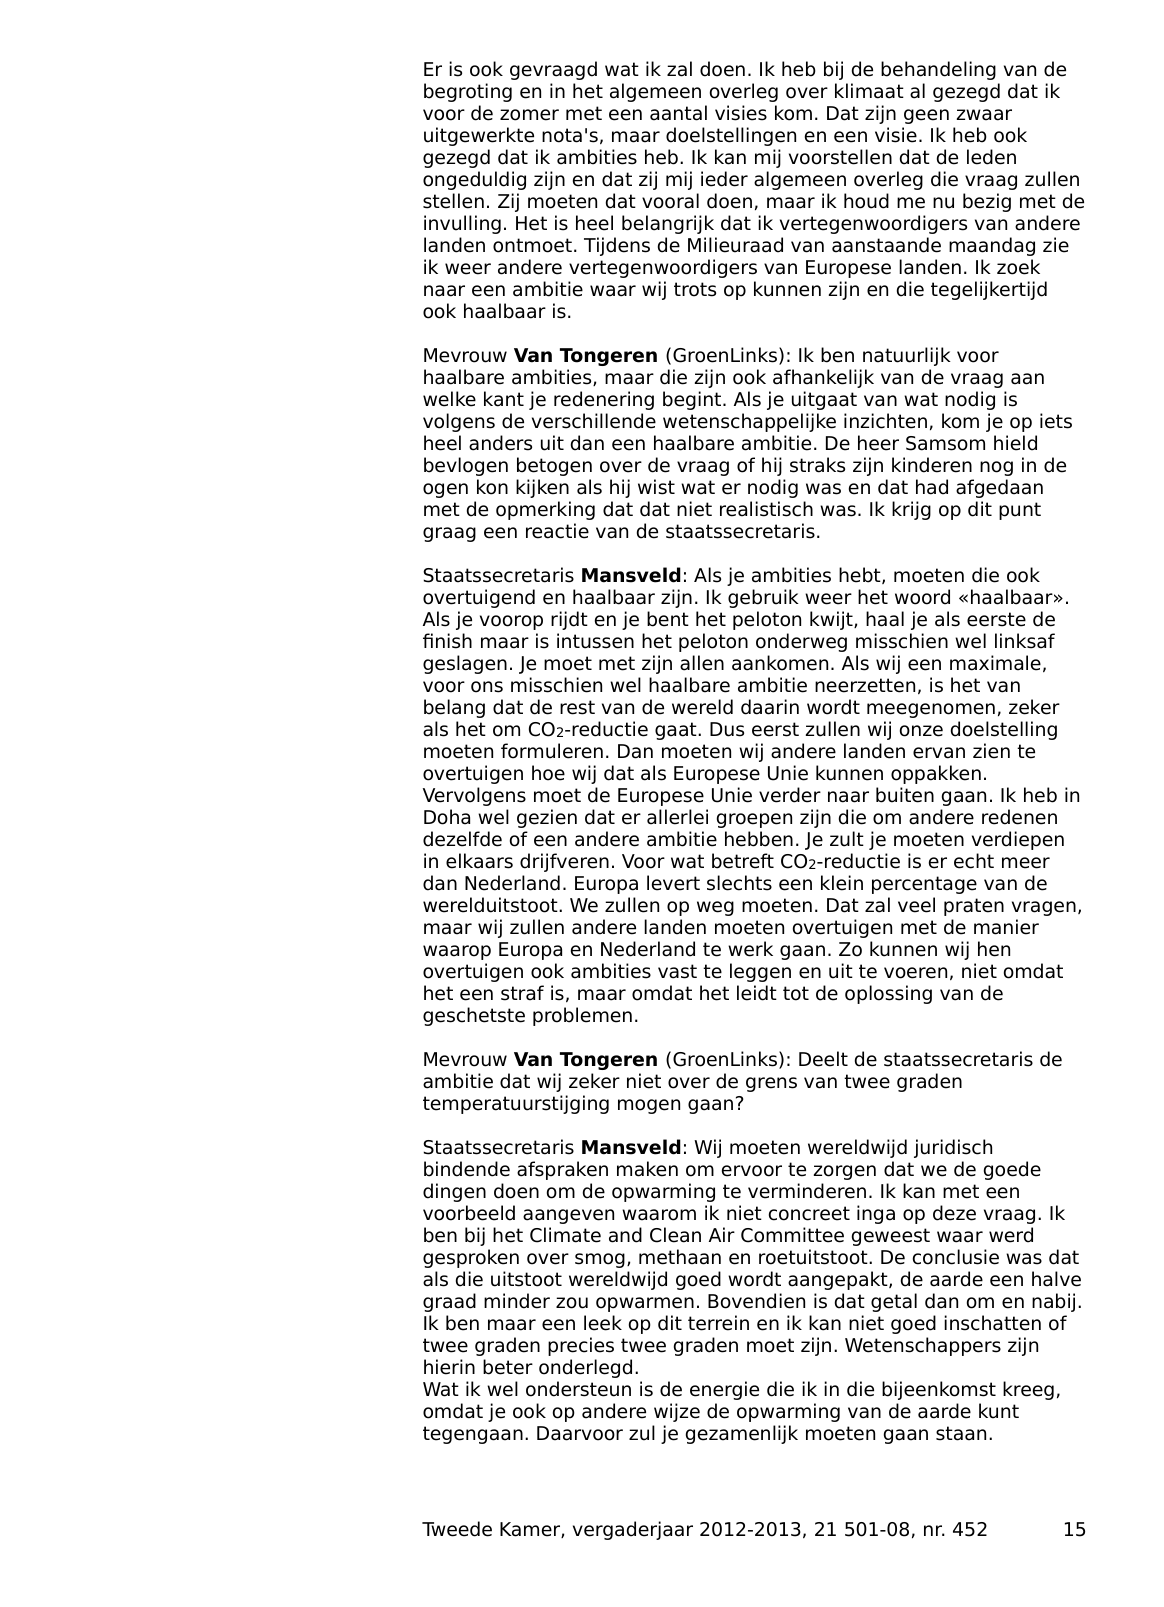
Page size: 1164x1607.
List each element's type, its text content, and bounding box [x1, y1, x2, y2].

text Mevrouw Van Tongeren (GroenLinks): Ik ben natuurlijk voor haalbare ambities, maar die zijn ook afhankelijk van de vraag aan welke kant je redenering begint. Als je uitgaat van wat nodig is volgens de verschillende wetenschappelijke inzichten, kom je op iets heel anders uit dan een haalbare ambitie. De heer Samsom hield bevlogen betogen over de vraag of hij straks zijn kinderen nog in de ogen kon kijken als hij wist wat er nodig was en dat had afgedaan met de opmerking dat dat niet realistisch was. Ik krijg op dit punt graag een reactie van de staatssecretaris. [422, 345, 1087, 543]
text Mevrouw Van Tongeren (GroenLinks): Deelt de staatssecretaris de ambitie dat wij zeker niet over de grens van twee graden temperatuurstijging mogen gaan? [422, 1049, 1087, 1115]
text Wat ik wel ondersteun is de energie die ik in die bijeenkomst kreeg, omdat je ook op andere wijze de opwarming van de aarde kunt tegengaan. Daarvoor zul je gezamenlijk moeten gaan staan. [422, 1379, 1087, 1444]
text Er is ook gevraagd wat ik zal doen. Ik heb bij de behandeling van de begroting en in het algemeen overleg over klimaat al gezegd dat ik voor de zomer met een aantal visies kom. Dat zijn geen zwaar uitgewerkte nota's, maar doelstellingen en een visie. Ik heb ook gezegd dat ik ambities heb. Ik kan mij voorstellen dat de leden ongeduldig zijn en dat zij mij ieder algemeen overleg die vraag zullen stellen. Zij moeten dat vooral doen, maar ik houd me nu bezig met de invulling. Het is heel belangrijk dat ik vertegenwoordigers van andere landen ontmoet. Tijdens de Milieuraad van aanstaande maandag zie ik weer andere vertegenwoordigers van Europese landen. Ik zoek naar een ambitie waar wij trots op kunnen zijn en die tegelijkertijd ook haalbaar is. [422, 59, 1087, 323]
text Staatssecretaris Mansveld: Als je ambities hebt, moeten die ook overtuigend en haalbaar zijn. Ik gebruik weer het woord «haalbaar». Als je voorop rijdt en je bent het peloton kwijt, haal je als eerste de finish maar is intussen het peloton onderweg misschien wel linksaf geslagen. Je moet met zijn allen aankomen. Als wij een maximale, voor ons misschien wel haalbare ambitie neerzetten, is het van belang dat de rest van de wereld daarin wordt meegenomen, zeker als het om CO2-reductie gaat. Dus eerst zullen wij onze doelstelling moeten formuleren. Dan moeten wij andere landen ervan zien te overtuigen hoe wij dat als Europese Unie kunnen oppakken. Vervolgens moet de Europese Unie verder naar buiten gaan. Ik heb in Doha wel gezien dat er allerlei groepen zijn die om andere redenen dezelfde of een andere ambitie hebben. Je zult je moeten verdiepen in elkaars drijfveren. Voor wat betreft CO2-reductie is er echt meer dan Nederland. Europa levert slechts een klein percentage van de werelduitstoot. We zullen op weg moeten. Dat zal veel praten vragen, maar wij zullen andere landen moeten overtuigen met de manier waarop Europa en Nederland te werk gaan. Zo kunnen wij hen overtuigen ook ambities vast te leggen en uit te voeren, niet omdat het een straf is, maar omdat het leidt tot de oplossing van de geschetste problemen. [422, 565, 1087, 1027]
text Staatssecretaris Mansveld: Wij moeten wereldwijd juridisch bindende afspraken maken om ervoor te zorgen dat we de goede dingen doen om de opwarming te verminderen. Ik kan met een voorbeeld aangeven waarom ik niet concreet inga op deze vraag. Ik ben bij het Climate and Clean Air Committee geweest waar werd gesproken over smog, methaan en roetuitstoot. De conclusie was dat als die uitstoot wereldwijd goed wordt aangepakt, de aarde een halve graad minder zou opwarmen. Bovendien is dat getal dan om en nabij. Ik ben maar een leek op dit terrein en ik kan niet goed inschatten of twee graden precies twee graden moet zijn. Wetenschappers zijn hierin beter onderlegd. [422, 1137, 1087, 1379]
